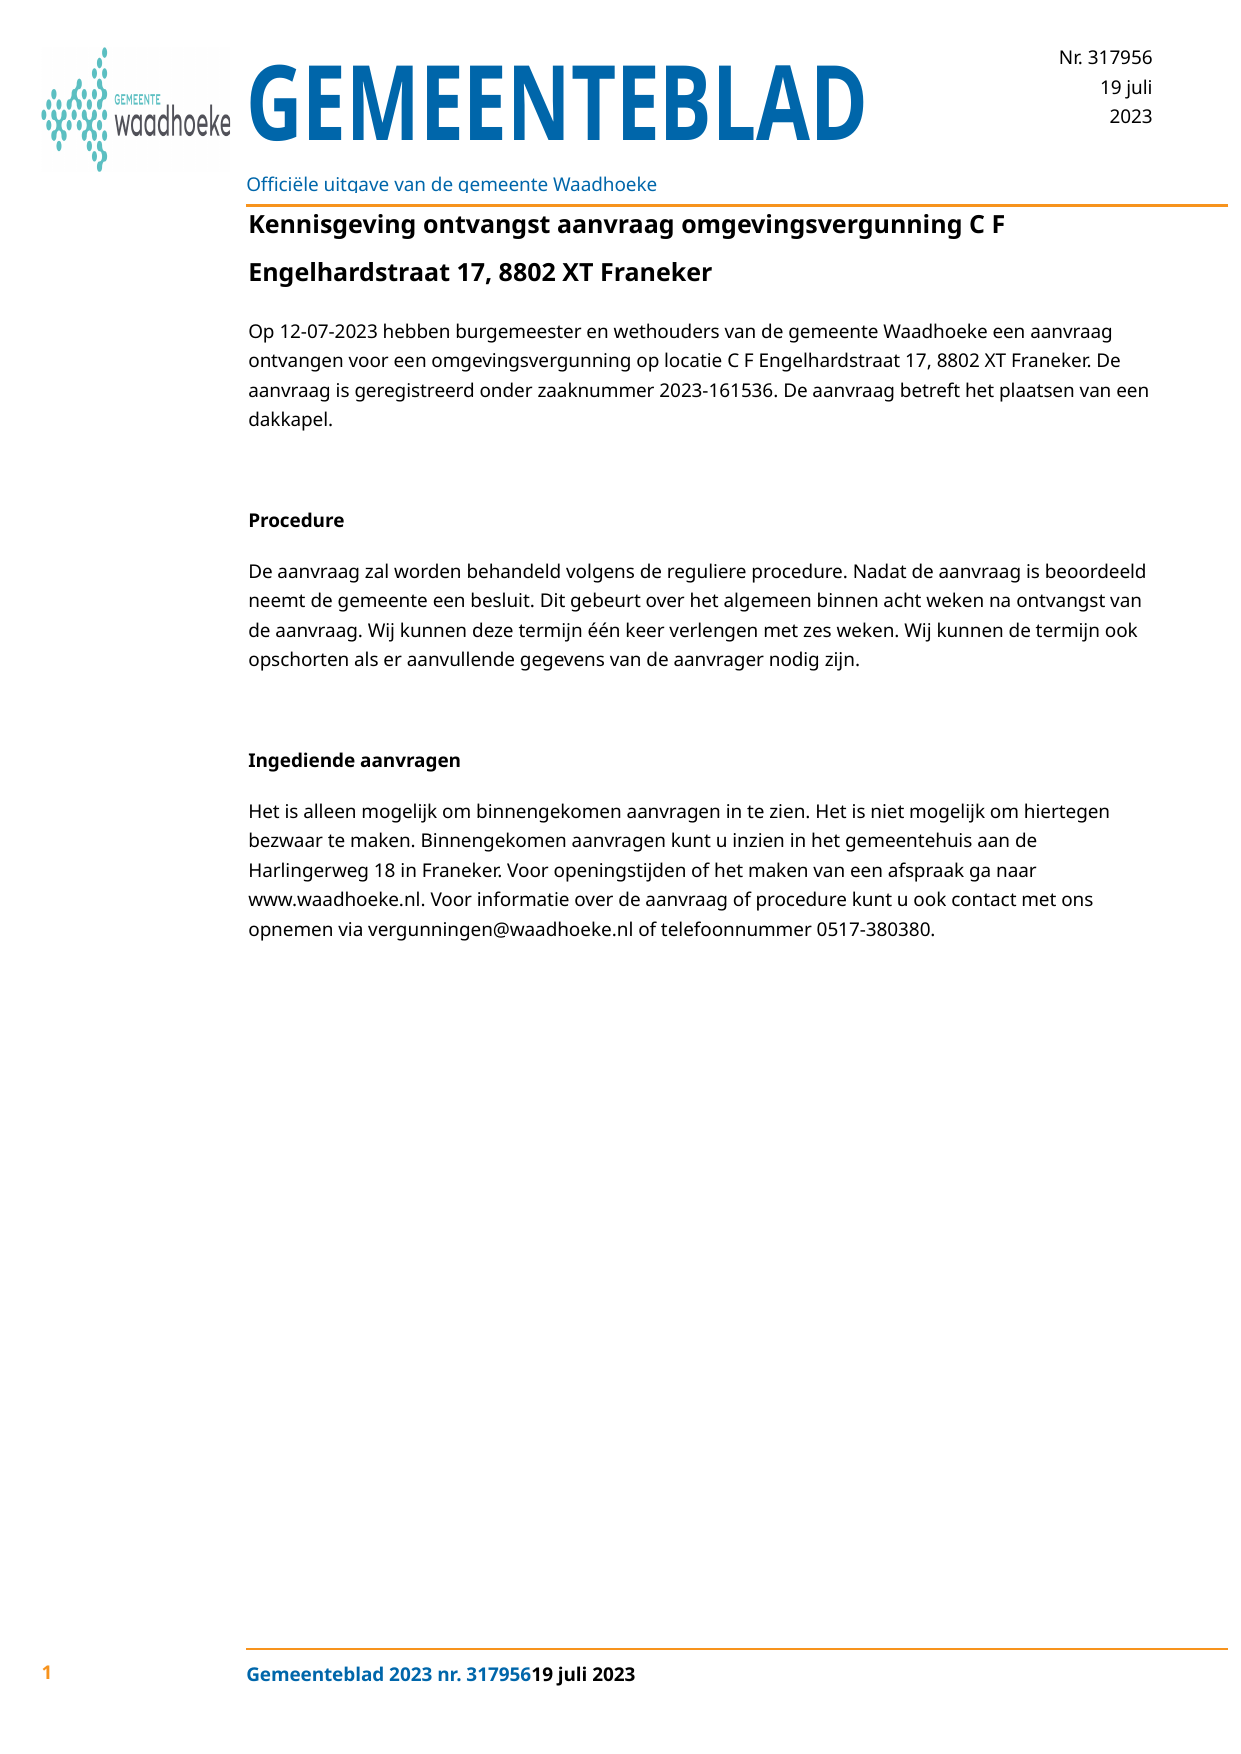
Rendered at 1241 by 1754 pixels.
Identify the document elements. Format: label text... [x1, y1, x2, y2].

text Kennisgeving ontvangst aanvraag omgevingsvergunning C F Engelhardstraat 17, 8802 XT Franeker [248, 207, 1152, 288]
picture [41, 47, 231, 172]
text Het is alleen mogelijk om binnengekomen aanvragen in te zien. Het is niet mogelijk om hiertegen bezwaar te maken. Binnengekomen aanvragen kunt u inzien in het gemeentehuis aan de Harlingerweg 18 in Franeker. Voor openingstijden of het maken van een afspraak ga naar www.waadhoeke.nl. Voor informatie over de aanvraag of procedure kunt u ook contact met ons opnemen via vergunningen@waadhoeke.nl of telefoonnummer 0517-380380. [248, 798, 1152, 942]
text Procedure [248, 507, 1152, 533]
text Ingediende aanvragen [248, 747, 1152, 773]
text Op 12-07-2023 hebben burgemeester en wethouders van de gemeente Waadhoeke een aanvraag ontvangen voor een omgevingsvergunning op locatie C F Engelhardstraat 17, 8802 XT Franeker. De aanvraag is geregistreerd onder zaaknummer 2023-161536. De aanvraag betreft het plaatsen van een dakkapel. [248, 318, 1152, 432]
text De aanvraag zal worden behandeld volgens de reguliere procedure. Nadat de aanvraag is beoordeeld neemt de gemeente een besluit. Dit gebeurt over het algemeen binnen acht weken na ontvangst van de aanvraag. Wij kunnen deze termijn één keer verlengen met zes weken. Wij kunnen de termijn ook opschorten als er aanvullende gegevens van de aanvrager nodig zijn. [248, 558, 1152, 672]
